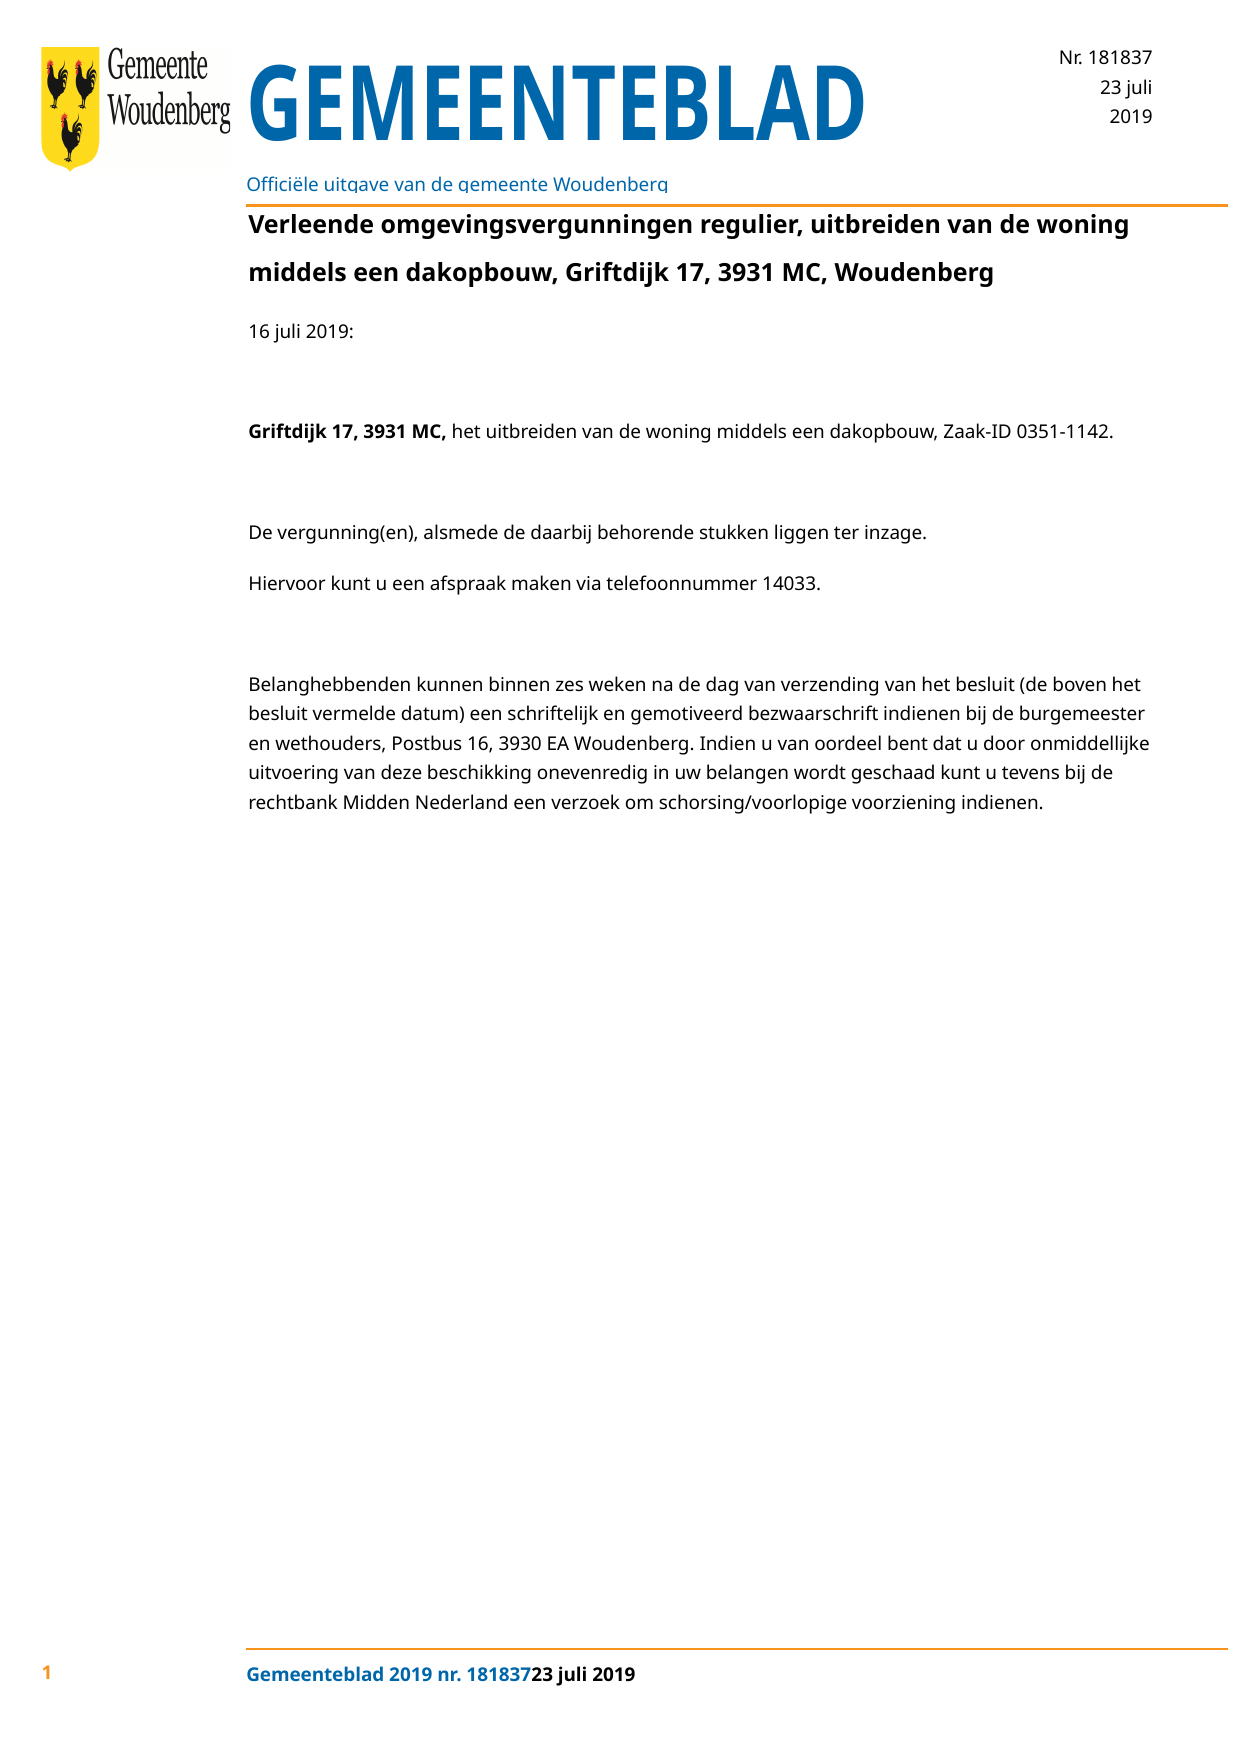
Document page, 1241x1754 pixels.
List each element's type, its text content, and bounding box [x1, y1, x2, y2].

text Griftdijk 17, 3931 MC, het uitbreiden van de woning middels een dakopbouw, Zaak-ID 0351-1142. [248, 419, 1152, 444]
text Verleende omgevingsvergunningen regulier, uitbreiden van de woning middels een dakopbouw, Griftdijk 17, 3931 MC, Woudenberg [248, 207, 1152, 288]
text Belanghebbenden kunnen binnen zes weken na de dag van verzending van het besluit (de boven het besluit vermelde datum) een schriftelijk en gemotiveerd bezwaarschrift indienen bij de burgemeester en wethouders, Postbus 16, 3930 EA Woudenberg. Indien u van oordeel bent dat u door onmiddellijke uitvoering van deze beschikking onevenredig in uw belangen wordt geschaad kunt u tevens bij de rechtbank Midden Nederland een verzoek om schorsing/voorlopige voorziening indienen. [248, 671, 1152, 815]
text De vergunning(en), alsmede de daarbij behorende stukken liggen ter inzage. [248, 519, 1152, 545]
text Hiervoor kunt u een afspraak maken via telefoonnummer 14033. [248, 570, 1152, 596]
picture [41, 47, 231, 172]
text 16 juli 2019: [248, 318, 1152, 344]
